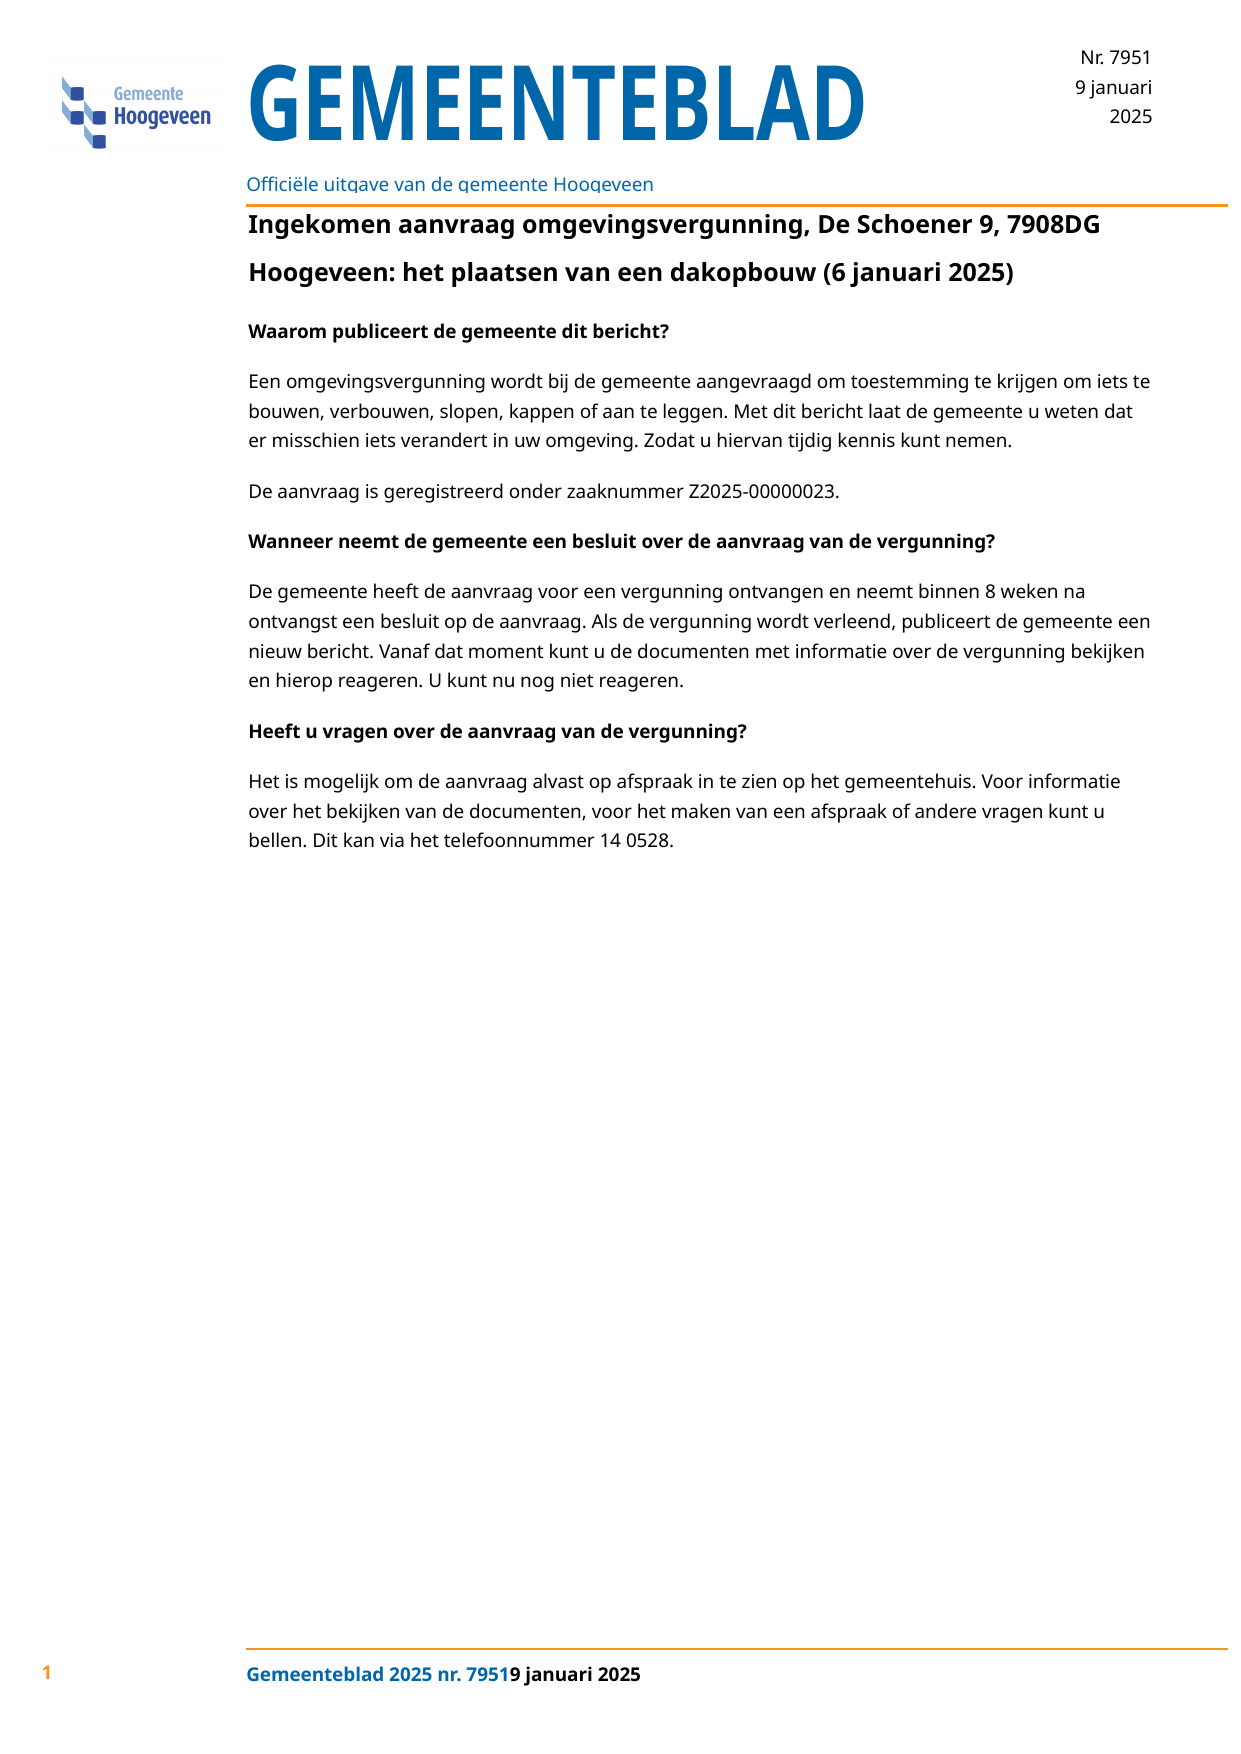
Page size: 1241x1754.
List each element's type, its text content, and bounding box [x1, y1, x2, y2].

text Waarom publiceert de gemeente dit bericht? [248, 318, 1152, 344]
text De aanvraag is geregistreerd onder zaaknummer Z2025-00000023. [248, 478, 1152, 504]
text Wanneer neemt de gemeente een besluit over de aanvraag van de vergunning? [248, 528, 1152, 554]
text Heeft u vragen over de aanvraag van de vergunning? [248, 718, 1152, 744]
text De gemeente heeft de aanvraag voor een vergunning ontvangen en neemt binnen 8 weken na ontvangst een besluit op de aanvraag. Als de vergunning wordt verleend, publiceert de gemeente een nieuw bericht. Vanaf dat moment kunt u de documenten met informatie over de vergunning bekijken en hierop reageren. U kunt nu nog niet reageren. [248, 579, 1152, 693]
picture [41, 47, 231, 172]
text Ingekomen aanvraag omgevingsvergunning, De Schoener 9, 7908DG Hoogeveen: het plaatsen van een dakopbouw (6 januari 2025) [248, 207, 1152, 288]
text Het is mogelijk om de aanvraag alvast op afspraak in te zien op het gemeentehuis. Voor informatie over het bekijken van de documenten, voor het maken van een afspraak of andere vragen kunt u bellen. Dit kan via het telefoonnummer 14 0528. [248, 768, 1152, 853]
text Een omgevingsvergunning wordt bij de gemeente aangevraagd om toestemming te krijgen om iets te bouwen, verbouwen, slopen, kappen of aan te leggen. Met dit bericht laat de gemeente u weten dat er misschien iets verandert in uw omgeving. Zodat u hiervan tijdig kennis kunt nemen. [248, 368, 1152, 453]
